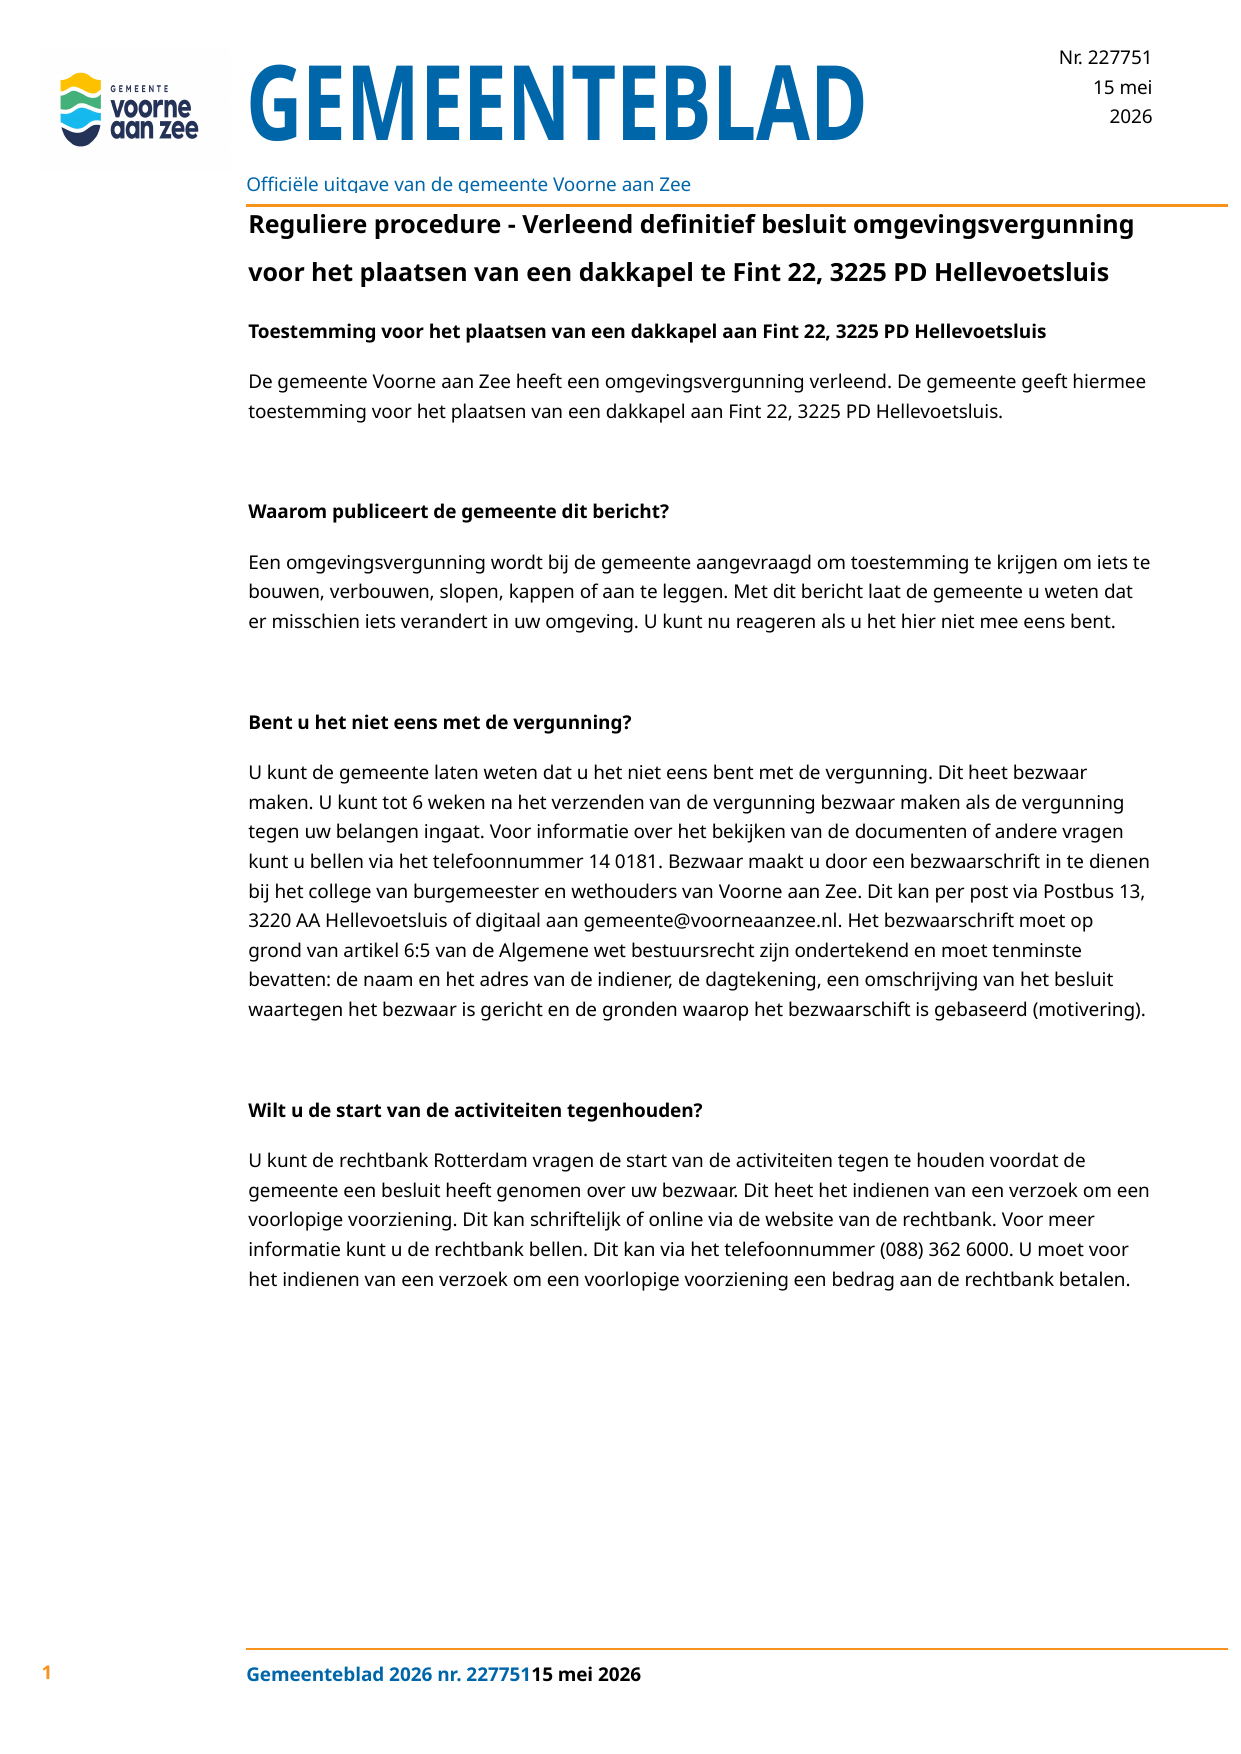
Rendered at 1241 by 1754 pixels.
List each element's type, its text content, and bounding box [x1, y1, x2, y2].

text Toestemming voor het plaatsen van een dakkapel aan Fint 22, 3225 PD Hellevoetsluis [248, 318, 1152, 344]
text Waarom publiceert de gemeente dit bericht? [248, 499, 1152, 524]
text U kunt de gemeente laten weten dat u het niet eens bent met de vergunning. Dit heet bezwaar maken. U kunt tot 6 weken na het verzenden van de vergunning bezwaar maken als de vergunning tegen uw belangen ingaat. Voor informatie over het bekijken van de documenten of andere vragen kunt u bellen via het telefoonnummer 14 0181. Bezwaar maakt u door een bezwaarschrift in te dienen bij het college van burgemeester en wethouders van Voorne aan Zee. Dit kan per post via Postbus 13, 3220 AA Hellevoetsluis of digitaal aan gemeente@voorneaanzee.nl. Het bezwaarschrift moet op grond van artikel 6:5 van de Algemene wet bestuursrecht zijn ondertekend en moet tenminste bevatten: de naam en het adres van de indiener, de dagtekening, een omschrijving van het besluit waartegen het bezwaar is gericht en de gronden waarop het bezwaarschift is gebaseerd (motivering). [248, 759, 1152, 1022]
picture [41, 47, 231, 172]
text Bent u het niet eens met de vergunning? [248, 709, 1152, 735]
text De gemeente Voorne aan Zee heeft een omgevingsvergunning verleend. De gemeente geeft hiermee toestemming voor het plaatsen van een dakkapel aan Fint 22, 3225 PD Hellevoetsluis. [248, 368, 1152, 424]
text Een omgevingsvergunning wordt bij de gemeente aangevraagd om toestemming te krijgen om iets te bouwen, verbouwen, slopen, kappen of aan te leggen. Met dit bericht laat de gemeente u weten dat er misschien iets verandert in uw omgeving. U kunt nu reageren als u het hier niet mee eens bent. [248, 549, 1152, 634]
text Reguliere procedure - Verleend definitief besluit omgevingsvergunning voor het plaatsen van een dakkapel te Fint 22, 3225 PD Hellevoetsluis [248, 207, 1152, 288]
text Wilt u de start van de activiteiten tegenhouden? [248, 1097, 1152, 1123]
text U kunt de rechtbank Rotterdam vragen de start van de activiteiten tegen te houden voordat de gemeente een besluit heeft genomen over uw bezwaar. Dit heet het indienen van een verzoek om een voorlopige voorziening. Dit kan schriftelijk of online via de website van de rechtbank. Voor meer informatie kunt u de rechtbank bellen. Dit kan via het telefoonnummer (088) 362 6000. U moet voor het indienen van een verzoek om een voorlopige voorziening een bedrag aan de rechtbank betalen. [248, 1147, 1152, 1292]
